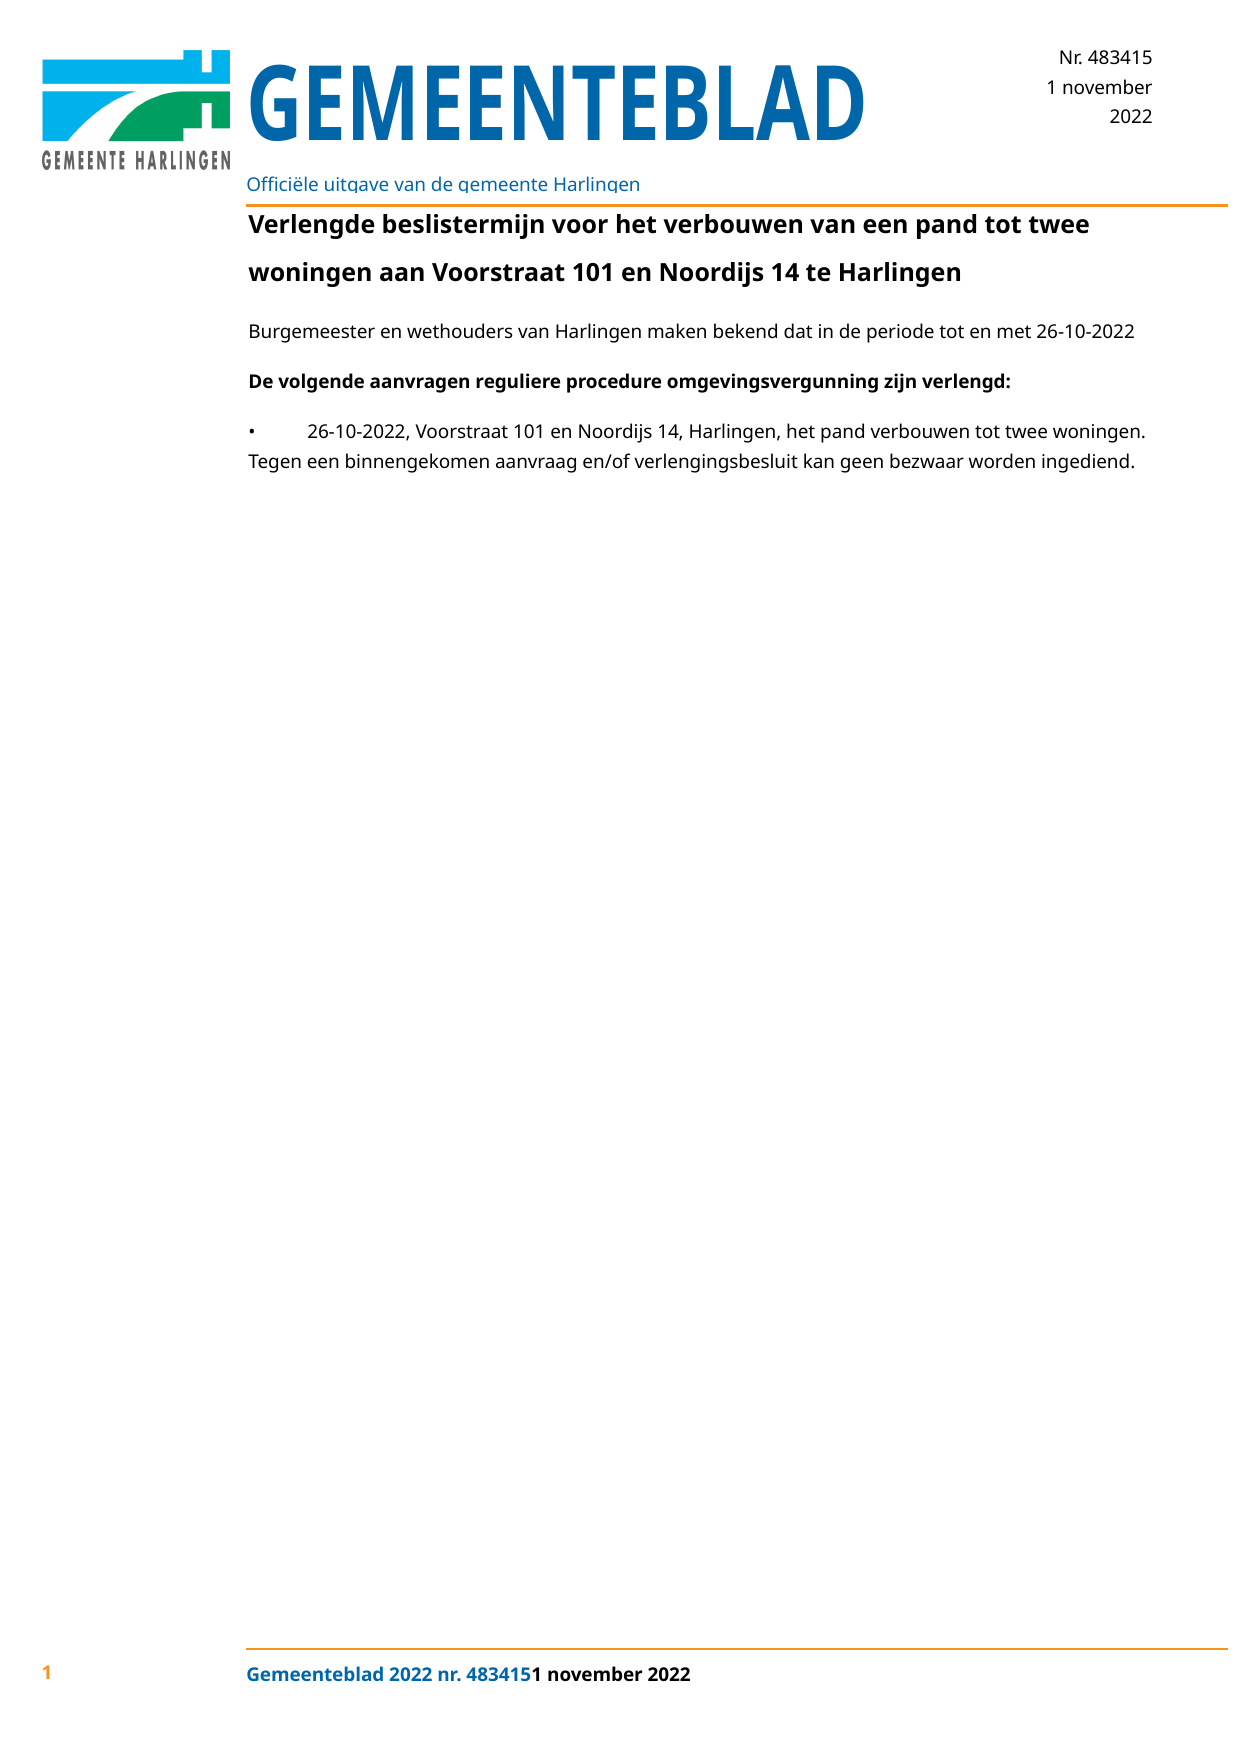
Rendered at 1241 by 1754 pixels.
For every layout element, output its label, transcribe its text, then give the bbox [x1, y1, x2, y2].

text De volgende aanvragen reguliere procedure omgevingsvergunning zijn verlengd: [248, 368, 1152, 394]
list 26-10-2022, Voorstraat 101 en Noordijs 14, Harlingen, het pand verbouwen tot twee woningen. [248, 419, 1152, 444]
text Tegen een binnengekomen aanvraag en/of verlengingsbesluit kan geen bezwaar worden ingediend. [248, 448, 1152, 474]
text Burgemeester en wethouders van Harlingen maken bekend dat in de periode tot en met 26-10-2022 [248, 318, 1152, 344]
picture [41, 47, 231, 172]
text Verlengde beslistermijn voor het verbouwen van een pand tot twee woningen aan Voorstraat 101 en Noordijs 14 te Harlingen [248, 207, 1152, 288]
